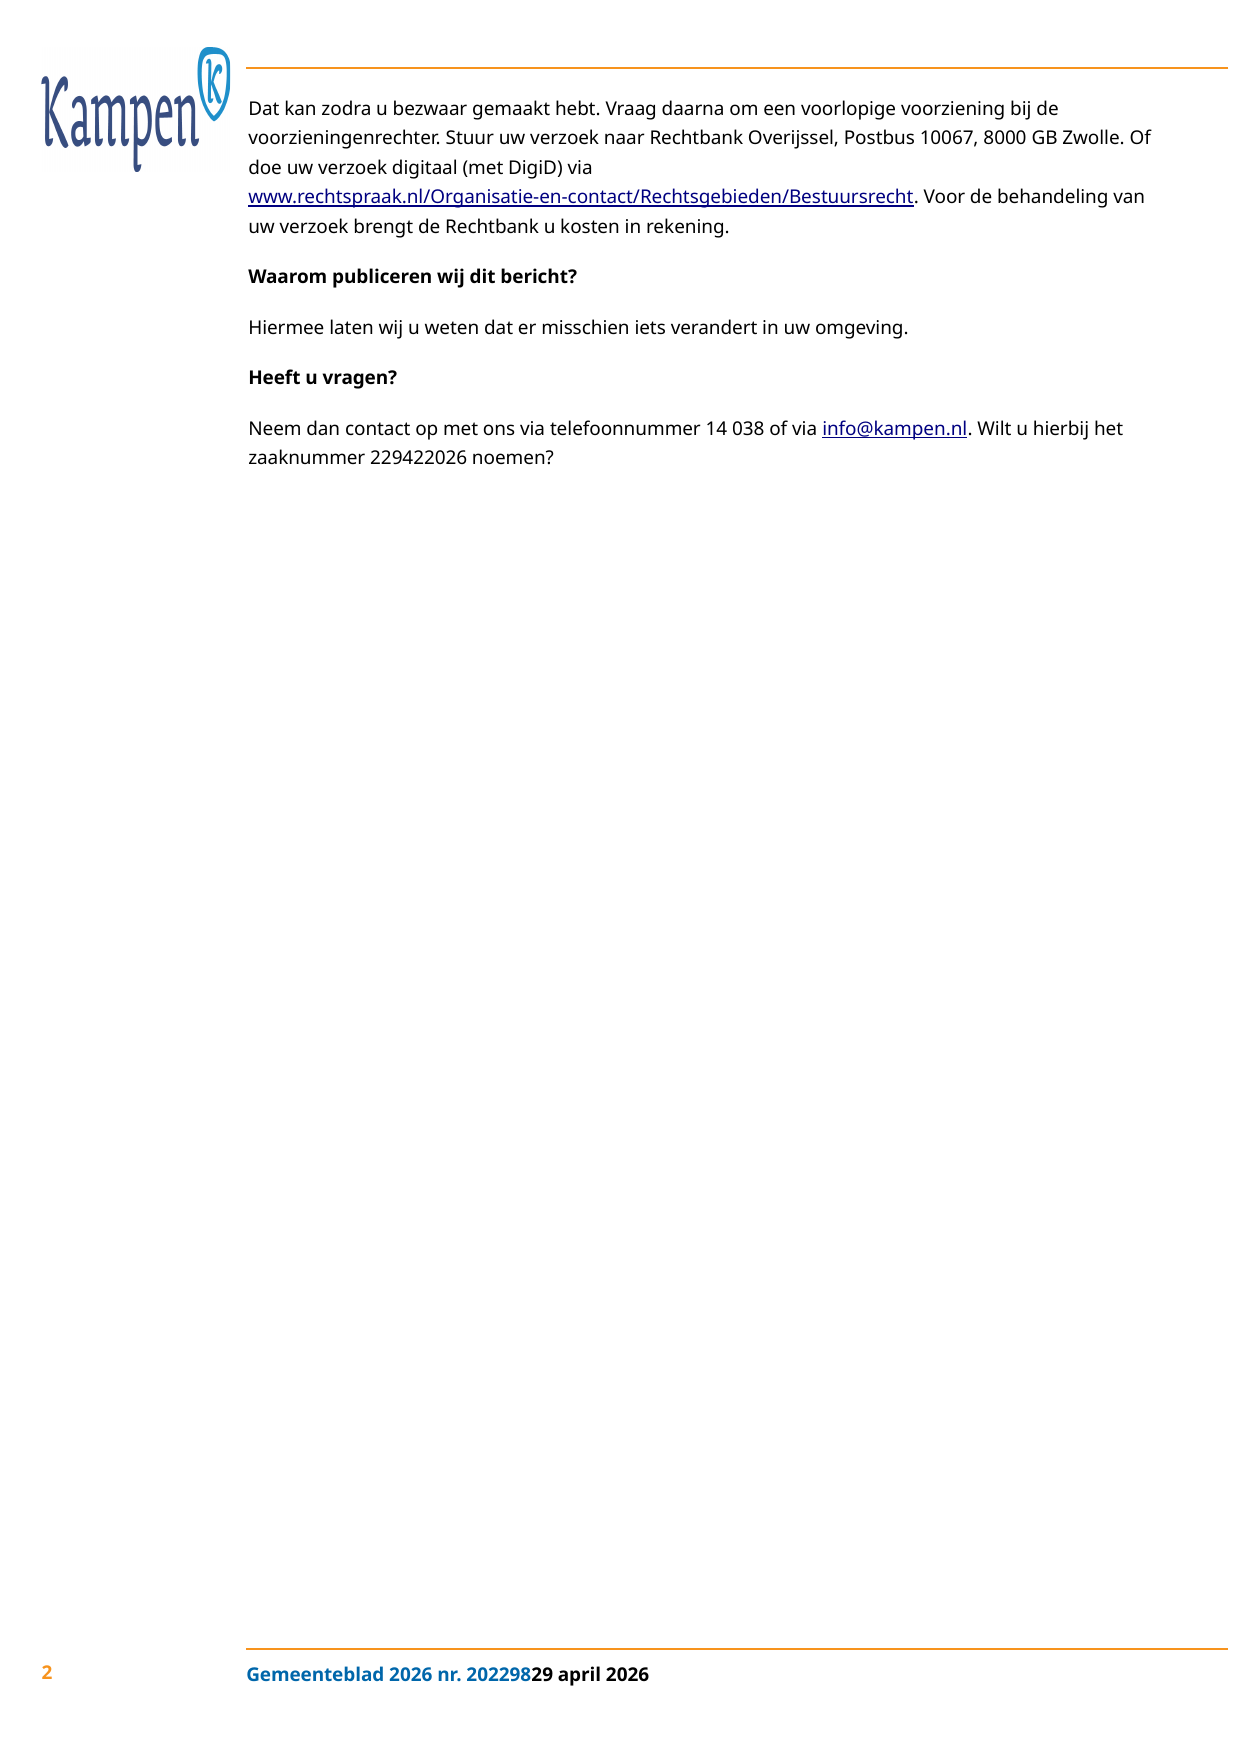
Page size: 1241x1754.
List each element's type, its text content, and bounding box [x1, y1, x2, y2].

text Waarom publiceren wij dit bericht? [248, 263, 1152, 289]
picture [41, 47, 231, 172]
text Heeft u vragen? [248, 364, 1152, 390]
text Hiermee laten wij u weten dat er misschien iets verandert in uw omgeving. [248, 314, 1152, 340]
text Neem dan contact op met ons via telefoonnummer 14 038 of via info@kampen.nl. Wilt u hierbij het zaaknummer 229422026 noemen? [248, 415, 1152, 470]
text Dat kan zodra u bezwaar gemaakt hebt. Vraag daarna om een voorlopige voorziening bij de voorzieningenrechter. Stuur uw verzoek naar Rechtbank Overijssel, Postbus 10067, 8000 GB Zwolle. Of doe uw verzoek digitaal (met DigiD) via www.rechtspraak.nl/Organisatie-en-contact/Rechtsgebieden/Bestuursrecht. Voor de behandeling van uw verzoek brengt de Rechtbank u kosten in rekening. [248, 95, 1152, 239]
